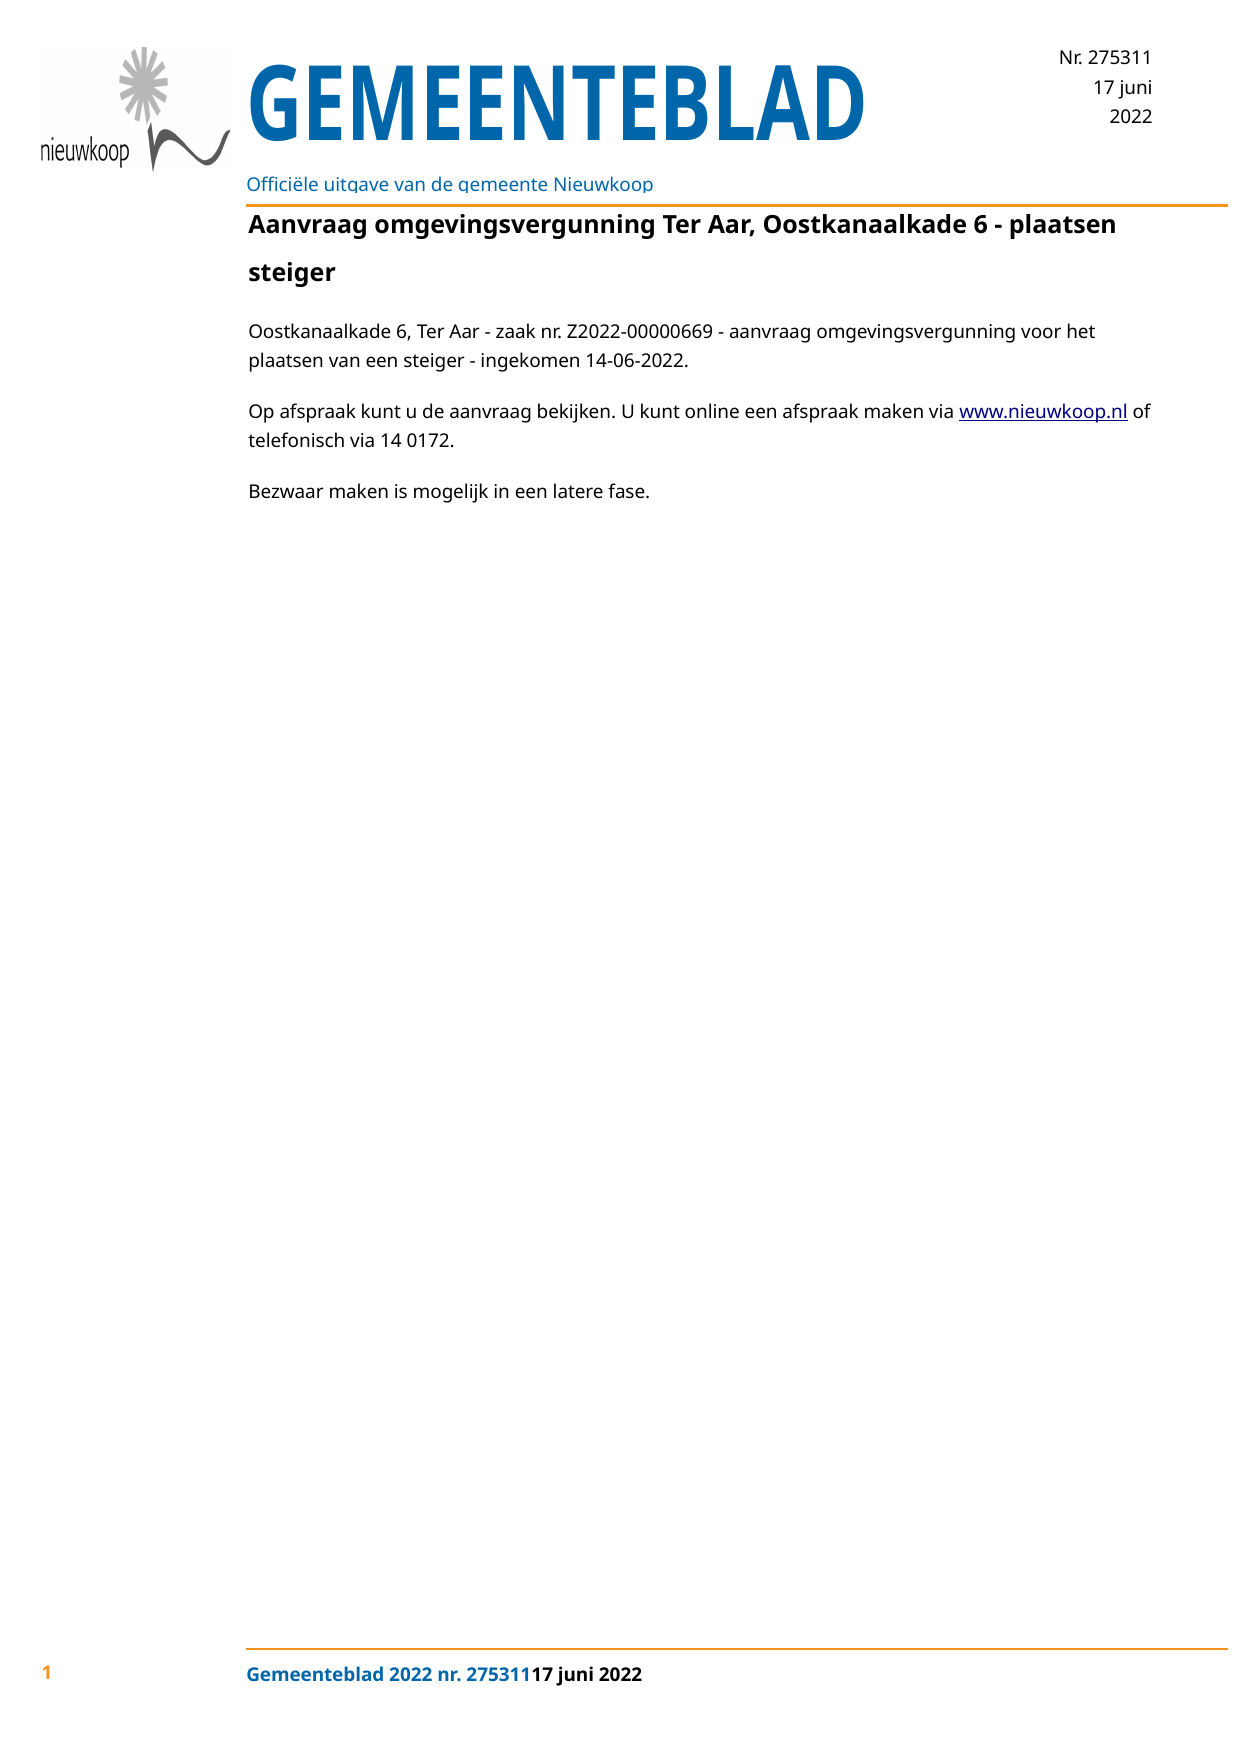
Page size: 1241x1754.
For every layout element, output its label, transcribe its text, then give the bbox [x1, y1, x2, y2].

text Bezwaar maken is mogelijk in een latere fase. [248, 478, 1152, 504]
picture [41, 47, 231, 172]
text Oostkanaalkade 6, Ter Aar - zaak nr. Z2022-00000669 - aanvraag omgevingsvergunning voor het plaatsen van een steiger - ingekomen 14-06-2022. [248, 318, 1152, 373]
text Aanvraag omgevingsvergunning Ter Aar, Oostkanaalkade 6 - plaatsen steiger [248, 207, 1152, 288]
text Op afspraak kunt u de aanvraag bekijken. U kunt online een afspraak maken via www.nieuwkoop.nl of telefonisch via 14 0172. [248, 398, 1152, 453]
